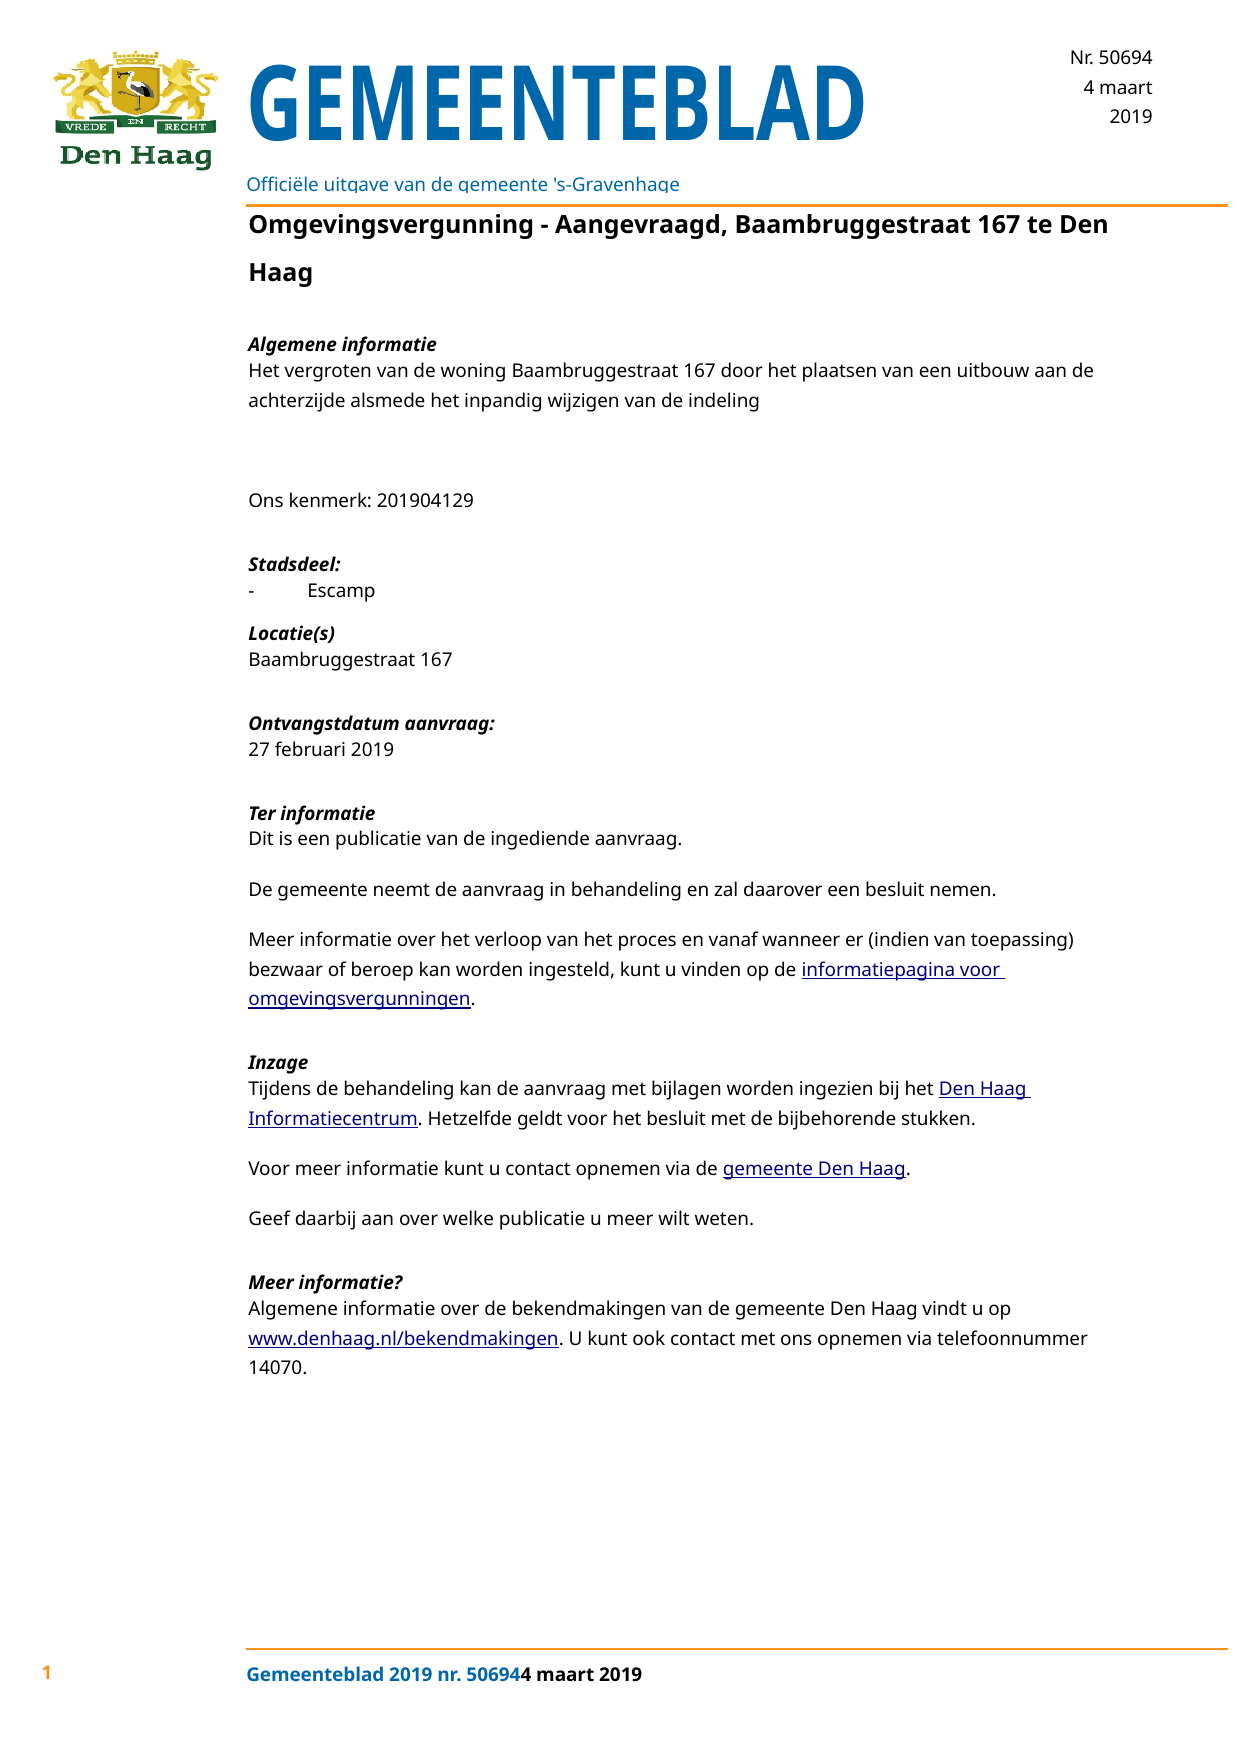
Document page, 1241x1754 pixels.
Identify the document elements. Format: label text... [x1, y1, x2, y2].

text Geef daarbij aan over welke publicatie u meer wilt weten. [248, 1206, 1152, 1231]
text Ons kenmerk: 201904129 [248, 488, 1152, 513]
text Ontvangstdatum aanvraag: [248, 710, 1152, 736]
text Tijdens de behandeling kan de aanvraag met bijlagen worden ingezien bij het Den Haag Informatiecentrum. Hetzelfde geldt voor het besluit met de bijbehorende stukken. [248, 1075, 1152, 1131]
text Ter informatie [248, 800, 1152, 826]
text Baambruggestraat 167 [248, 646, 1152, 672]
text Het vergroten van de woning Baambruggestraat 167 door het plaatsen van een uitbouw aan de achterzijde alsmede het inpandig wijzigen van de indeling [248, 357, 1152, 412]
text De gemeente neemt de aanvraag in behandeling en zal daarover een besluit nemen. [248, 876, 1152, 902]
text Locatie(s) [248, 620, 1152, 646]
text Meer informatie? [248, 1269, 1152, 1295]
text Algemene informatie [248, 331, 1152, 357]
picture [41, 47, 231, 172]
list Escamp [248, 577, 1152, 603]
text Meer informatie over het verloop van het proces en vanaf wanneer er (indien van toepassing) bezwaar of beroep kan worden ingesteld, kunt u vinden op de informatiepagina voor omgevingsvergunningen. [248, 926, 1152, 1011]
text Omgevingsvergunning - Aangevraagd, Baambruggestraat 167 te Den Haag [248, 207, 1152, 288]
text 27 februari 2019 [248, 736, 1152, 762]
text Algemene informatie over de bekendmakingen van de gemeente Den Haag vindt u op www.denhaag.nl/bekendmakingen. U kunt ook contact met ons opnemen via telefoonnummer 14070. [248, 1295, 1152, 1380]
text Stadsdeel: [248, 552, 1152, 577]
text Dit is een publicatie van de ingediende aanvraag. [248, 826, 1152, 851]
text Inzage [248, 1049, 1152, 1075]
text Voor meer informatie kunt u contact opnemen via de gemeente Den Haag. [248, 1155, 1152, 1181]
